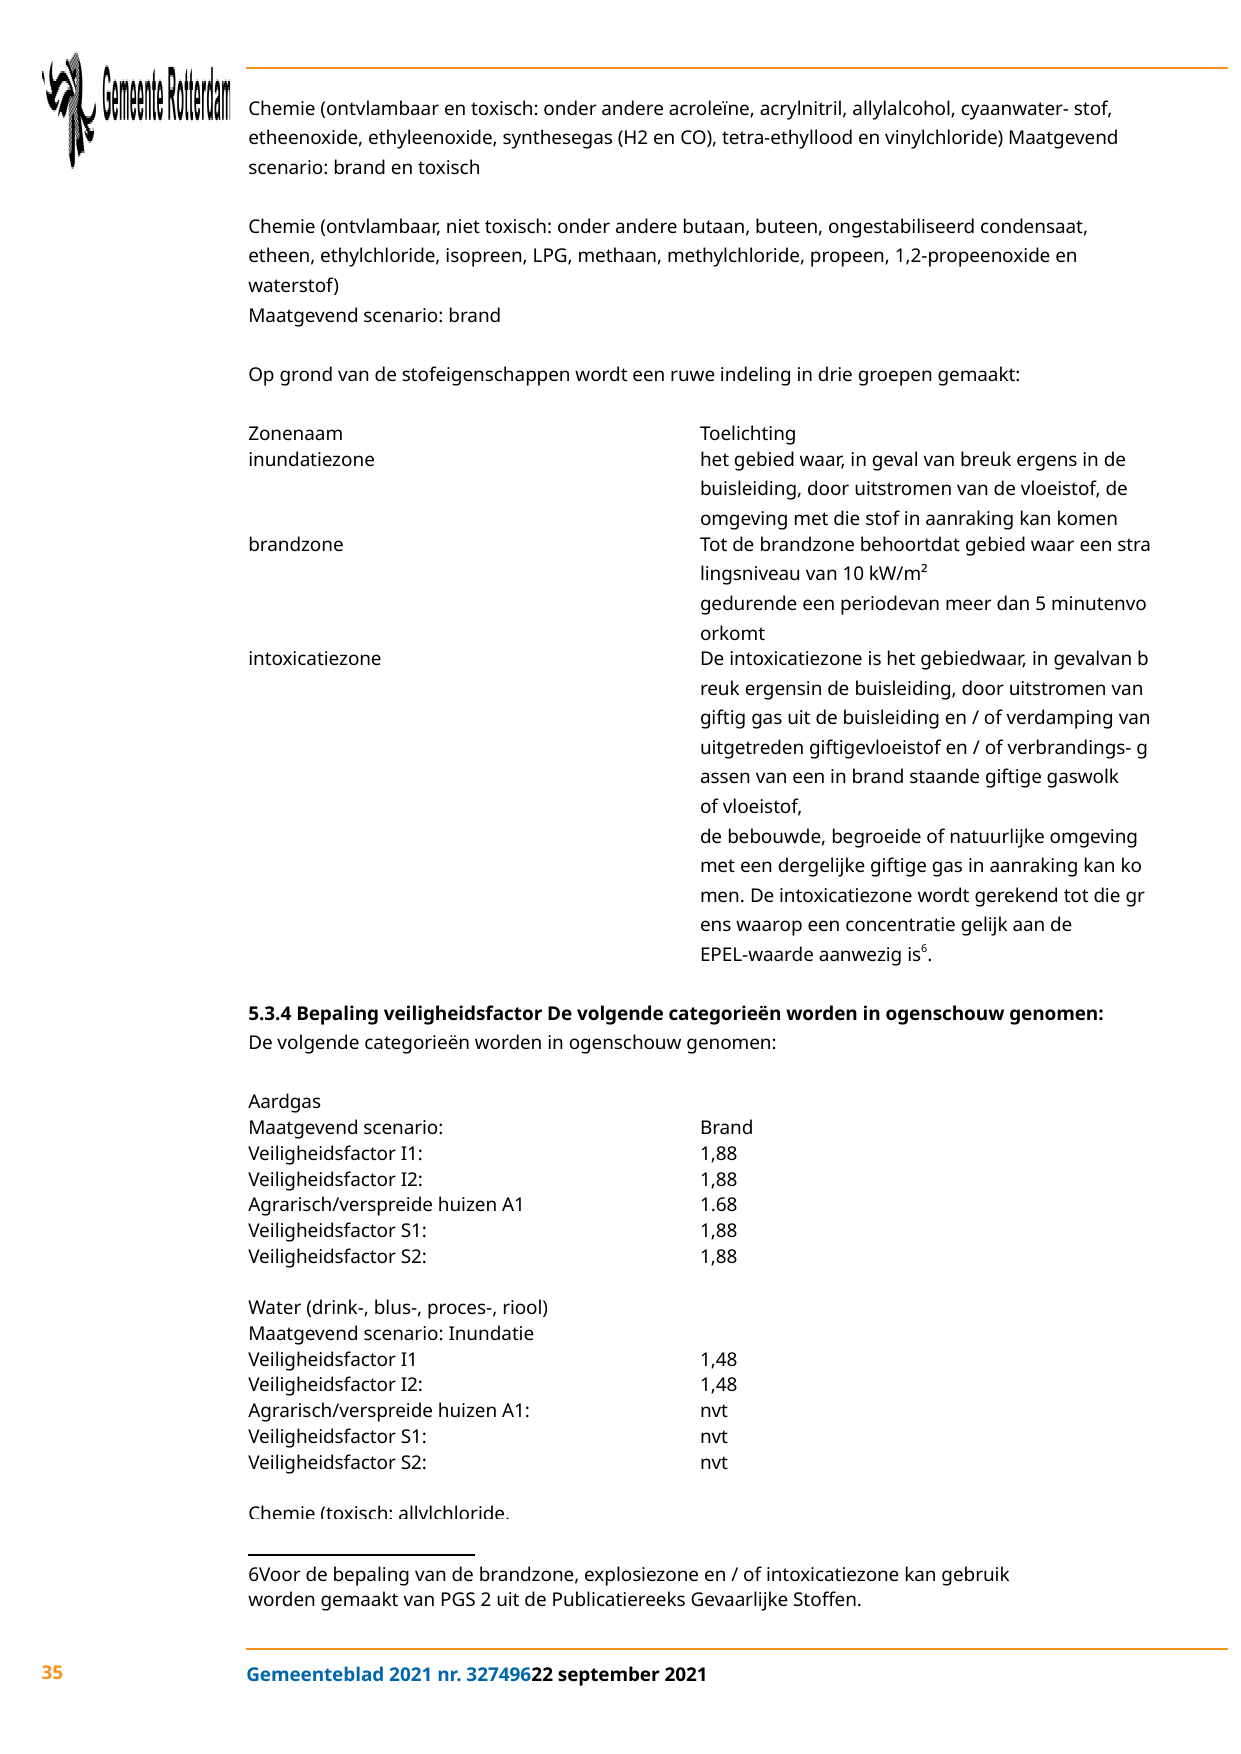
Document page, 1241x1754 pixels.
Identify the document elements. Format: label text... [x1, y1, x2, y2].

table_cell 1,88 [700, 1166, 1152, 1192]
table_cell nvt [700, 1398, 1152, 1423]
text Chemie (ontvlambaar en toxisch: onder andere acroleïne, acrylnitril, allylalcohol, cyaanwater- stof, etheenoxide, ethyleenoxide, synthesegas (H2 en CO), tetra-ethyllood en vinylchloride) Maatgevend scenario: brand en toxisch [248, 95, 1152, 180]
table_cell 1,88 [700, 1243, 1152, 1269]
table_cell nvt [700, 1423, 1152, 1449]
table_cell Veiligheidsfactor I1 [248, 1346, 700, 1372]
table_cell Veiligheidsfactor S1: [248, 1217, 700, 1243]
text Maatgevend scenario: brand [248, 302, 1152, 328]
text Op grond van de stofeigenschappen wordt een ruwe indeling in drie groepen gemaakt: [248, 361, 1152, 387]
table_header Zonenaam [248, 420, 700, 446]
table_cell Tot de brandzone behoortdat gebied waar een stralingsniveau van 10 kW/m² gedurende een periodevan meer dan 5 minutenvoorkomt [700, 531, 1152, 645]
table_cell Chemie (toxisch: allylchloride, [248, 1500, 1152, 1518]
table_header Aardgas [248, 1089, 1152, 1114]
table_cell Veiligheidsfactor S2: [248, 1449, 700, 1474]
text 5.3.4 Bepaling veiligheidsfactor De volgende categorieën worden in ogenschouw genomen: [248, 1000, 1152, 1026]
table_cell Brand [700, 1114, 1152, 1140]
table_cell brandzone [248, 531, 700, 645]
table_cell Veiligheidsfactor S2: [248, 1243, 700, 1269]
table_cell inundatiezone [248, 446, 700, 531]
table_cell Maatgevend scenario: Inundatie [248, 1320, 700, 1346]
table_cell De intoxicatiezone is het gebiedwaar, in gevalvan breuk ergensin de buisleiding, door uitstromen van giftig gas uit de buisleiding en / of verdamping van uitgetreden giftigevloeistof en / of verbrandings- gassen van een in brand staande giftige gaswolk of vloeistof, de bebouwde, begroeide of natuurlijke omgevingmet een dergelijke giftige gas in aanraking kan komen. De intoxicatiezone wordt gerekend tot die grens waarop een concentratie gelijk aan de EPEL-waarde aanwezig is. [700, 645, 1152, 967]
table_cell Veiligheidsfactor S1: [248, 1423, 700, 1449]
table_cell [700, 1320, 1152, 1346]
table_cell Veiligheidsfactor I2: [248, 1166, 700, 1192]
table_cell 1,88 [700, 1217, 1152, 1243]
table_cell Veiligheidsfactor I1: [248, 1140, 700, 1166]
table_cell intoxicatiezone [248, 645, 700, 967]
table_cell Water (drink-, blus-, proces-, riool) [248, 1295, 1152, 1320]
table_cell [248, 1269, 700, 1294]
picture [41, 47, 231, 172]
table_cell 1.68 [700, 1192, 1152, 1217]
table_cell [700, 1269, 1152, 1294]
table_cell 1,48 [700, 1346, 1152, 1372]
table_cell Agrarisch/verspreide huizen A1: [248, 1398, 700, 1423]
table_cell [248, 1475, 700, 1500]
table_cell Agrarisch/verspreide huizen A1 [248, 1192, 700, 1217]
text Chemie (ontvlambaar, niet toxisch: onder andere butaan, buteen, ongestabiliseerd condensaat, etheen, ethylchloride, isopreen, LPG, methaan, methylchloride, propeen, 1,2-propeenoxide en waterstof) [248, 213, 1152, 298]
table_cell 1,48 [700, 1372, 1152, 1397]
table_cell 1,88 [700, 1140, 1152, 1166]
table_header Toelichting [700, 420, 1152, 446]
table_cell het gebied waar, in geval van breuk ergens in de buisleiding, door uitstromen van de vloeistof, de omgeving met die stof in aanraking kan komen [700, 446, 1152, 531]
text De volgende categorieën worden in ogenschouw genomen: [248, 1029, 1152, 1055]
table_cell Maatgevend scenario: [248, 1114, 700, 1140]
table_cell Veiligheidsfactor I2: [248, 1372, 700, 1397]
table_cell [700, 1475, 1152, 1500]
table_cell nvt [700, 1449, 1152, 1474]
